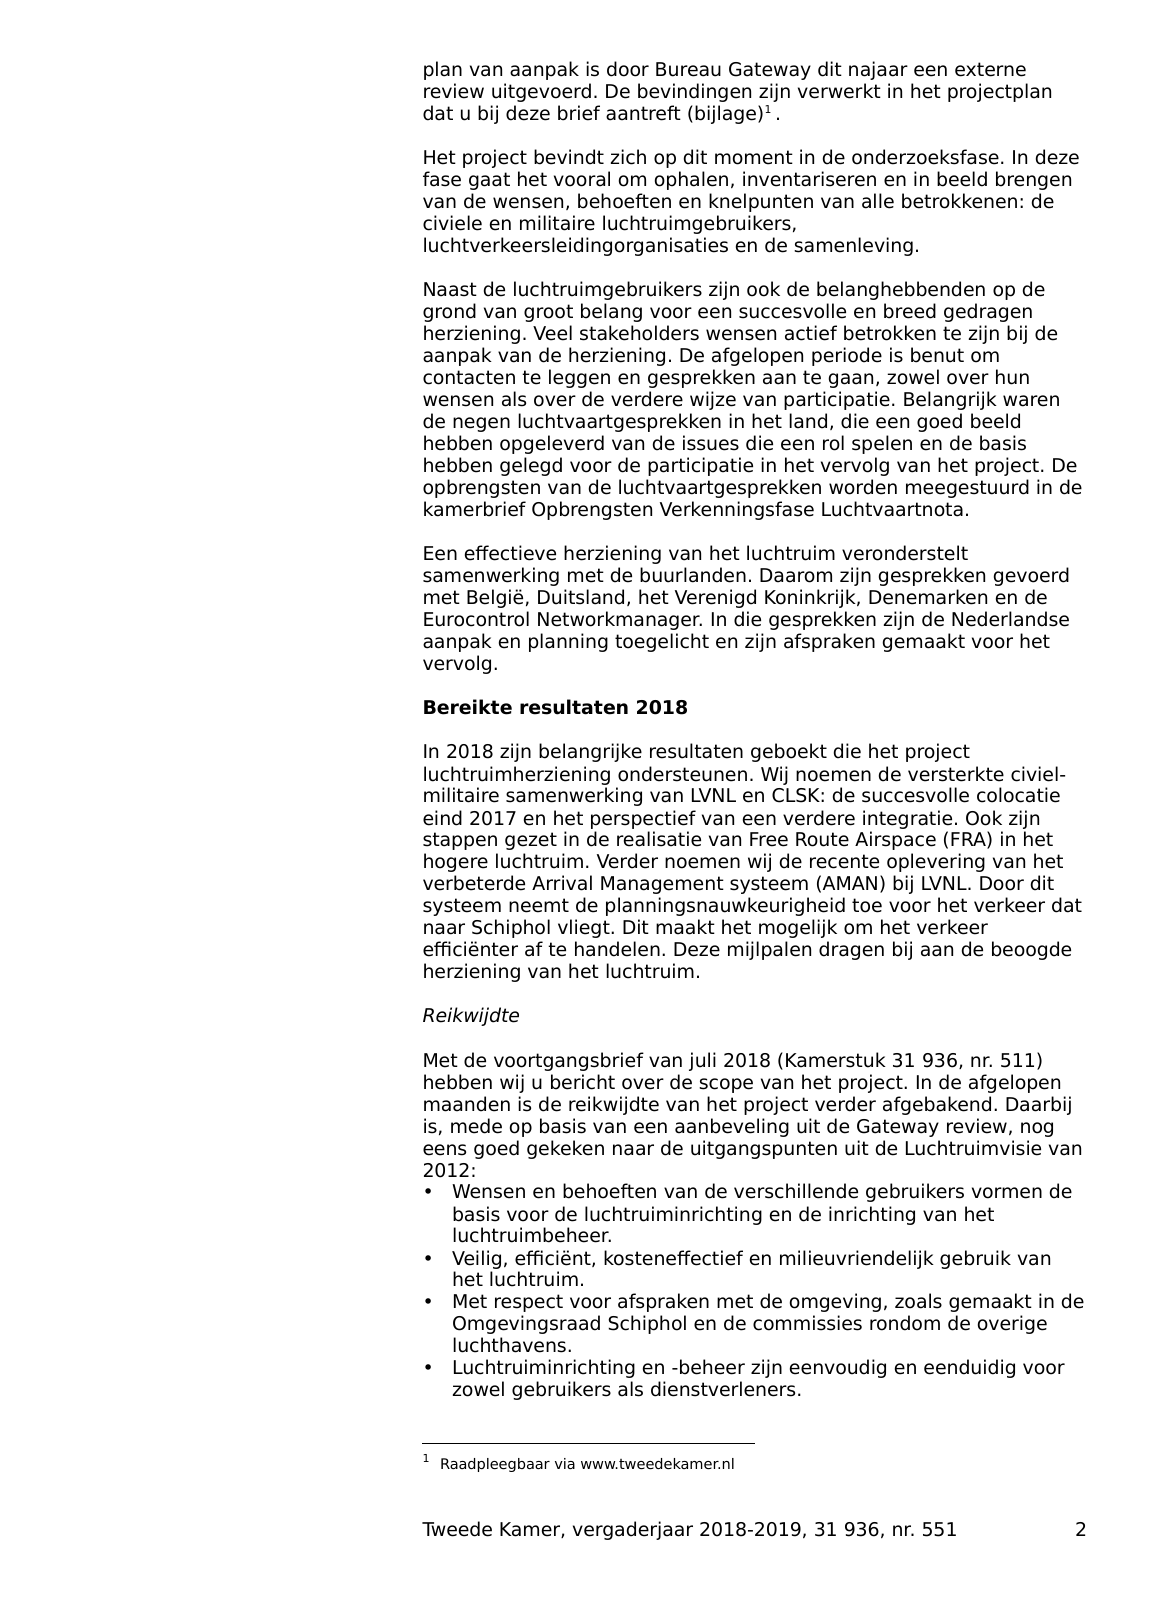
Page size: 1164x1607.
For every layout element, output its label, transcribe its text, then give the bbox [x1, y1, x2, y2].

subtitle Bereikte resultaten 2018 [422, 697, 1087, 719]
text • Veilig, efficiënt, kosteneffectief en milieuvriendelijk gebruik van het luchtruim. [422, 1247, 1087, 1291]
text plan van aanpak is door Bureau Gateway dit najaar een externe review uitgevoerd. De bevindingen zijn verwerkt in het projectplan dat u bij deze brief aantreft (bijlage). [422, 59, 1087, 125]
text • Wensen en behoeften van de verschillende gebruikers vormen de basis voor de luchtruiminrichting en de inrichting van het luchtruimbeheer. [422, 1181, 1087, 1247]
text Naast de luchtruimgebruikers zijn ook de belanghebbenden op de grond van groot belang voor een succesvolle en breed gedragen herziening. Veel stakeholders wensen actief betrokken te zijn bij de aanpak van de herziening. De afgelopen periode is benut om contacten te leggen en gesprekken aan te gaan, zowel over hun wensen als over de verdere wijze van participatie. Belangrijk waren de negen luchtvaartgesprekken in het land, die een goed beeld hebben opgeleverd van de issues die een rol spelen en de basis hebben gelegd voor de participatie in het vervolg van het project. De opbrengsten van de luchtvaartgesprekken worden meegestuurd in de kamerbrief Opbrengsten Verkenningsfase Luchtvaartnota. [422, 279, 1087, 521]
text In 2018 zijn belangrijke resultaten geboekt die het project luchtruimherziening ondersteunen. Wij noemen de versterkte civiel-militaire samenwerking van LVNL en CLSK: de succesvolle colocatie eind 2017 en het perspectief van een verdere integratie. Ook zijn stappen gezet in de realisatie van Free Route Airspace (FRA) in het hogere luchtruim. Verder noemen wij de recente oplevering van het verbeterde Arrival Management systeem (AMAN) bij LVNL. Door dit systeem neemt de planningsnauwkeurigheid toe voor het verkeer dat naar Schiphol vliegt. Dit maakt het mogelijk om het verkeer efficiënter af te handelen. Deze mijlpalen dragen bij aan de beoogde herziening van het luchtruim. [422, 741, 1087, 983]
text Met de voortgangsbrief van juli 2018 (Kamerstuk 31 936, nr. 511) hebben wij u bericht over de scope van het project. In de afgelopen maanden is de reikwijdte van het project verder afgebakend. Daarbij is, mede op basis van een aanbeveling uit de Gateway review, nog eens goed gekeken naar de uitgangspunten uit de Luchtruimvisie van 2012: [422, 1049, 1087, 1181]
text Een effectieve herziening van het luchtruim veronderstelt samenwerking met de buurlanden. Daarom zijn gesprekken gevoerd met België, Duitsland, het Verenigd Koninkrijk, Denemarken en de Eurocontrol Networkmanager. In die gesprekken zijn de Nederlandse aanpak en planning toegelicht en zijn afspraken gemaakt voor het vervolg. [422, 543, 1087, 675]
text • Met respect voor afspraken met de omgeving, zoals gemaakt in de Omgevingsraad Schiphol en de commissies rondom de overige luchthavens. [422, 1291, 1087, 1357]
subtitle Reikwijdte [422, 1005, 1087, 1027]
text • Luchtruiminrichting en -beheer zijn eenvoudig en eenduidig voor zowel gebruikers als dienstverleners. [422, 1357, 1087, 1401]
text Raadpleegbaar via www.tweedekamer.nl [422, 1452, 1087, 1474]
text Het project bevindt zich op dit moment in de onderzoeksfase. In deze fase gaat het vooral om ophalen, inventariseren en in beeld brengen van de wensen, behoeften en knelpunten van alle betrokkenen: de civiele en militaire luchtruimgebruikers, luchtverkeersleidingorganisaties en de samenleving. [422, 147, 1087, 257]
